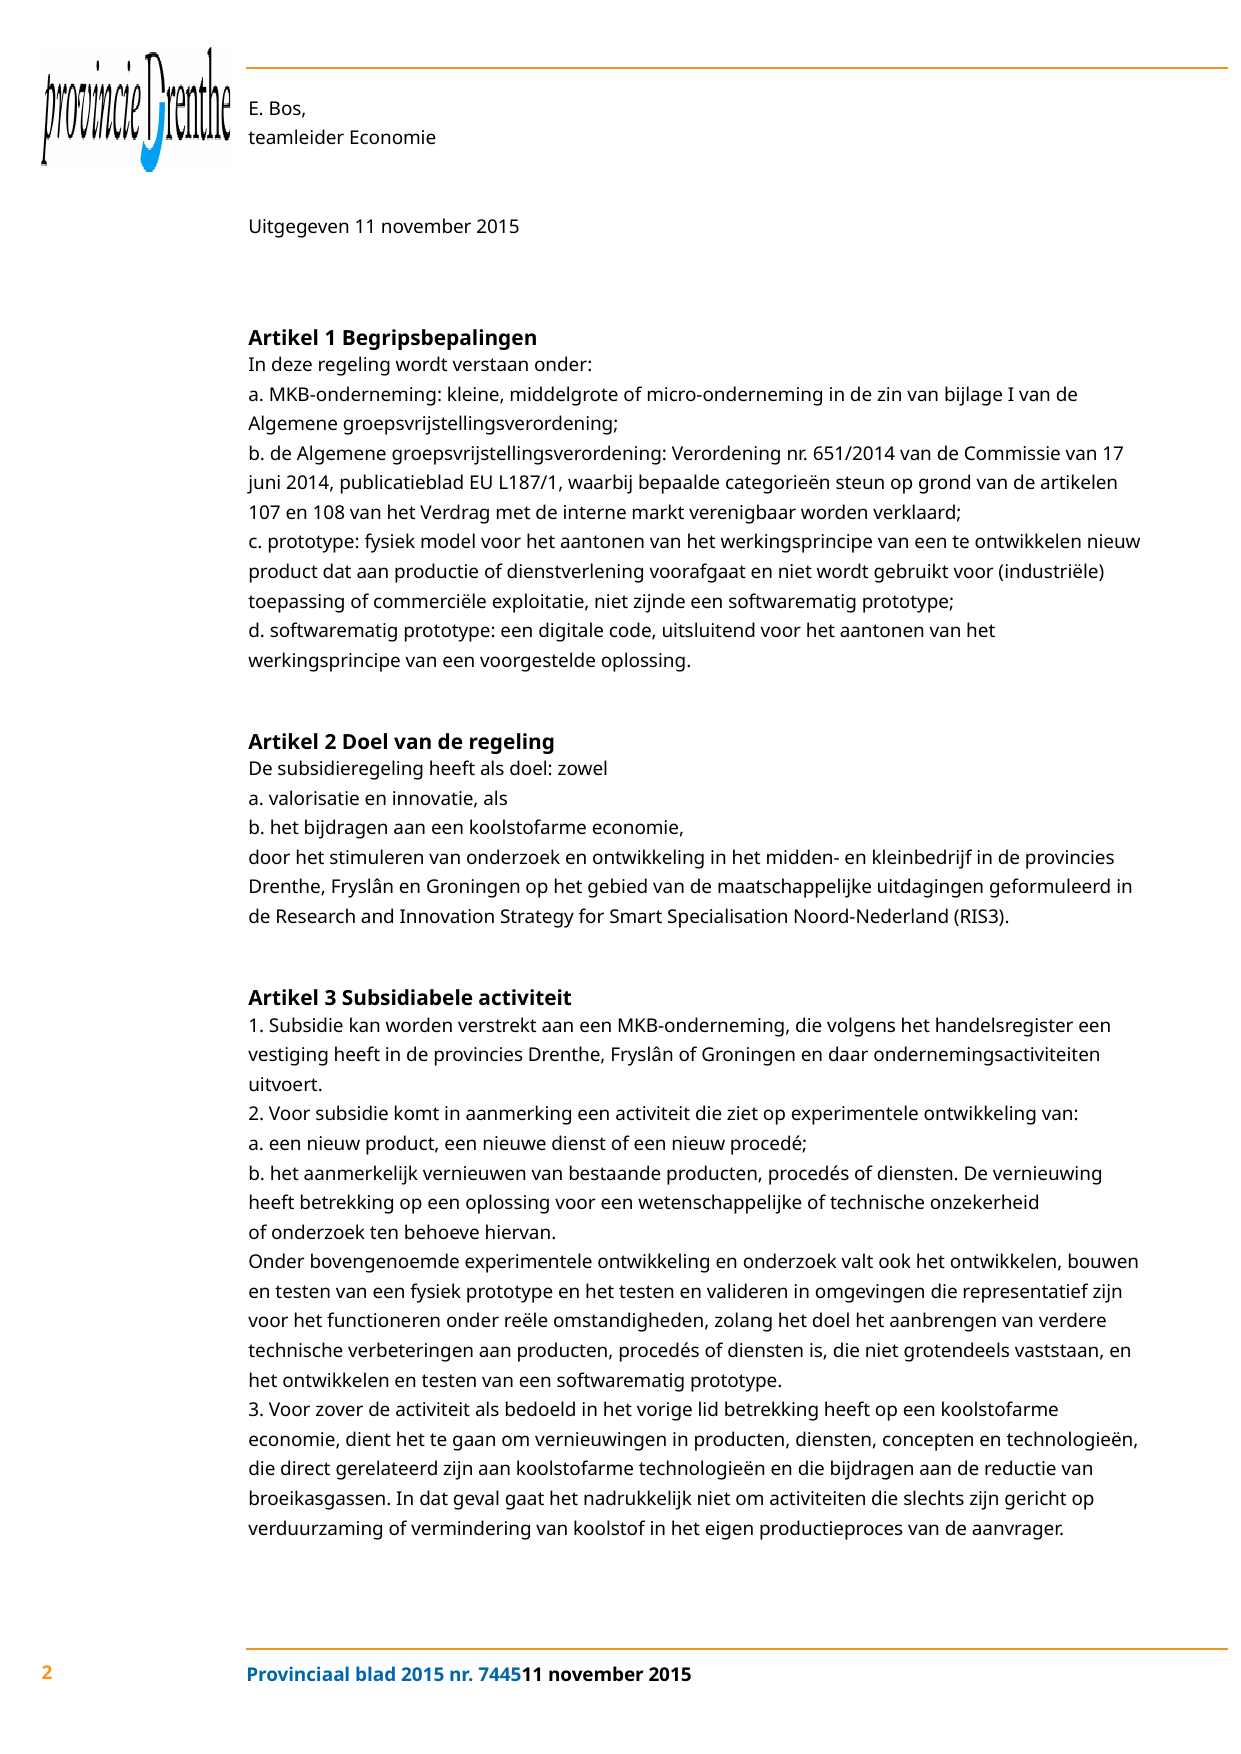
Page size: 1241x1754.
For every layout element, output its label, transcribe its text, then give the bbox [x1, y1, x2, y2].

text d. softwarematig prototype: een digitale code, uitsluitend voor het aantonen van het werkingsprincipe van een voorgestelde oplossing. [248, 617, 1152, 673]
text b. de Algemene groepsvrijstellingsverordening: Verordening nr. 651/2014 van de Commissie van 17 juni 2014, publicatieblad EU L187/1, waarbij bepaalde categorieën steun op grond van de artikelen 107 en 108 van het Verdrag met de interne markt verenigbaar worden verklaard; [248, 440, 1152, 525]
text De subsidieregeling heeft als doel: zowel [248, 755, 1152, 781]
text Onder bovengenoemde experimentele ontwikkeling en onderzoek valt ook het ontwikkelen, bouwen en testen van een fysiek prototype en het testen en valideren in omgevingen die representatief zijn voor het functioneren onder reële omstandigheden, zolang het doel het aanbrengen van verdere technische verbeteringen aan producten, procedés of diensten is, die niet grotendeels vaststaan, en het ontwikkelen en testen van een softwarematig prototype. [248, 1248, 1152, 1392]
text door het stimuleren van onderzoek en ontwikkeling in het midden- en kleinbedrijf in de provincies Drenthe, Fryslân en Groningen op het gebied van de maatschappelijke uitdagingen geformuleerd in de Research and Innovation Strategy for Smart Specialisation Noord-Nederland (RIS3). [248, 844, 1152, 929]
text E. Bos, [248, 95, 1152, 121]
text a. MKB-onderneming: kleine, middelgrote of micro-onderneming in de zin van bijlage I van de Algemene groepsvrijstellingsverordening; [248, 381, 1152, 436]
text b. het bijdragen aan een koolstofarme economie, [248, 814, 1152, 840]
text In deze regeling wordt verstaan onder: [248, 351, 1152, 377]
text 2. Voor subsidie komt in aanmerking een activiteit die ziet op experimentele ontwikkeling van: [248, 1101, 1152, 1126]
text Artikel 2 Doel van de regeling [248, 727, 1152, 755]
text a. valorisatie en innovatie, als [248, 785, 1152, 811]
text c. prototype: fysiek model voor het aantonen van het werkingsprincipe van een te ontwikkelen nieuw product dat aan productie of dienstverlening voorafgaat en niet wordt gebruikt voor (industriële) toepassing of commerciële exploitatie, niet zijnde een softwarematig prototype; [248, 529, 1152, 613]
text Artikel 1 Begripsbepalingen [248, 323, 1152, 351]
text b. het aanmerkelijk vernieuwen van bestaande producten, procedés of diensten. De vernieuwing heeft betrekking op een oplossing voor een wetenschappelijke of technische onzekerheid [248, 1160, 1152, 1215]
text Artikel 3 Subsidiabele activiteit [248, 983, 1152, 1012]
text a. een nieuw product, een nieuwe dienst of een nieuw procedé; [248, 1130, 1152, 1156]
text 1. Subsidie kan worden verstrekt aan een MKB-onderneming, die volgens het handelsregister een vestiging heeft in de provincies Drenthe, Fryslân of Groningen en daar ondernemingsactiviteiten uitvoert. [248, 1012, 1152, 1097]
text 3. Voor zover de activiteit als bedoeld in het vorige lid betrekking heeft op een koolstofarme economie, dient het te gaan om vernieuwingen in producten, diensten, concepten en technologieën, die direct gerelateerd zijn aan koolstofarme technologieën en die bijdragen aan de reductie van broeikasgassen. In dat geval gaat het nadrukkelijk niet om activiteiten die slechts zijn gericht op verduurzaming of vermindering van koolstof in het eigen productieproces van de aanvrager. [248, 1396, 1152, 1540]
text Uitgegeven 11 november 2015 [248, 213, 1152, 239]
picture [41, 47, 231, 172]
text teamleider Economie [248, 124, 1152, 150]
text of onderzoek ten behoeve hiervan. [248, 1219, 1152, 1244]
